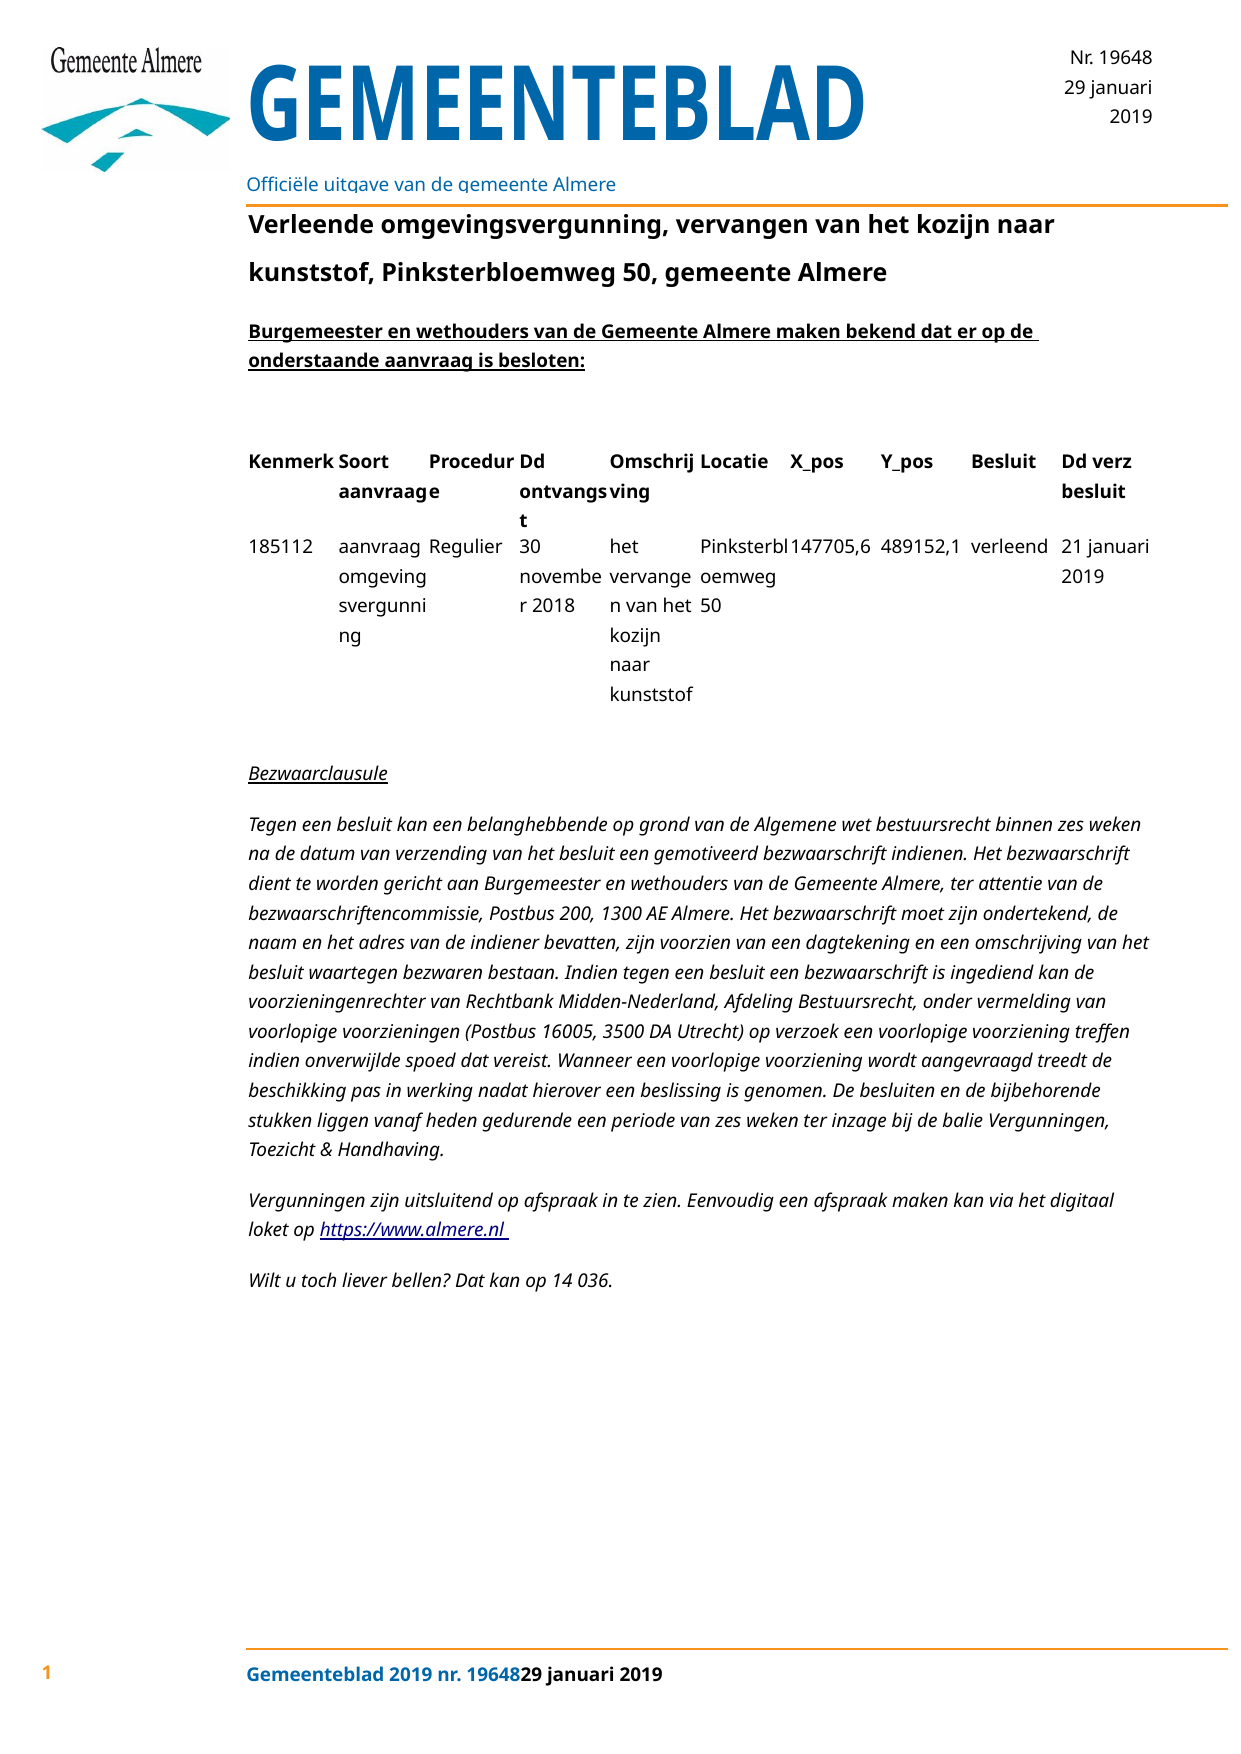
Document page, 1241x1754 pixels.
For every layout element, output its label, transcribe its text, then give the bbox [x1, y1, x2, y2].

table_header Procedure [429, 449, 519, 533]
table_header Kenmerk [248, 449, 338, 533]
text Bezwaarclausule [248, 761, 1152, 786]
table_cell 21 januari 2019 [1061, 533, 1152, 707]
table_cell 489152,1 [881, 533, 971, 707]
table_cell Regulier [429, 533, 519, 707]
text Tegen een besluit kan een belanghebbende op grond van de Algemene wet bestuursrecht binnen zes weken na de datum van verzending van het besluit een gemotiveerd bezwaarschrift indienen. Het bezwaarschrift dient te worden gericht aan Burgemeester en wethouders van de Gemeente Almere, ter attentie van de bezwaarschriftencommissie, Postbus 200, 1300 AE Almere. Het bezwaarschrift moet zijn ondertekend, de naam en het adres van de indiener bevatten, zijn voorzien van een dagtekening en een omschrijving van het besluit waartegen bezwaren bestaan. Indien tegen een besluit een bezwaarschrift is ingediend kan de voorzieningenrechter van Rechtbank Midden-Nederland, Afdeling Bestuursrecht, onder vermelding van voorlopige voorzieningen (Postbus 16005, 3500 DA Utrecht) op verzoek een voorlopige voorziening treffen indien onverwijlde spoed dat vereist. Wanneer een voorlopige voorziening wordt aangevraagd treedt de beschikking pas in werking nadat hierover een beslissing is genomen. De besluiten en de bijbehorende stukken liggen vanaf heden gedurende een periode van zes weken ter inzage bij de balie Vergunningen, Toezicht & Handhaving. [248, 811, 1152, 1162]
table_cell Pinksterbloemweg 50 [700, 533, 790, 707]
table_cell verleend [971, 533, 1061, 707]
picture [41, 47, 231, 172]
table_header Locatie [700, 449, 790, 533]
table_cell 30 november 2018 [519, 533, 609, 707]
table_cell aanvraag omgevingsvergunning [338, 533, 429, 707]
text Wilt u toch liever bellen? Dat kan op 14 036. [248, 1267, 1152, 1293]
table_cell 147705,6 [790, 533, 881, 707]
table_cell 185112 [248, 533, 338, 707]
table_header Y_pos [881, 449, 971, 533]
table_header Dd ontvangst [519, 449, 609, 533]
text Verleende omgevingsvergunning, vervangen van het kozijn naar kunststof, Pinksterbloemweg 50, gemeente Almere [248, 207, 1152, 288]
table_cell het vervangen van het kozijn naar kunststof [609, 533, 700, 707]
text Burgemeester en wethouders van de Gemeente Almere maken bekend dat er op de onderstaande aanvraag is besloten: [248, 318, 1152, 373]
table_header Omschrijving [609, 449, 700, 533]
table_header Soort aanvraag [338, 449, 429, 533]
table_header Besluit [971, 449, 1061, 533]
table_header Dd verz besluit [1061, 449, 1152, 533]
text Vergunningen zijn uitsluitend op afspraak in te zien. Eenvoudig een afspraak maken kan via het digitaal loket op https://www.almere.nl [248, 1187, 1152, 1242]
table_header X_pos [790, 449, 881, 533]
